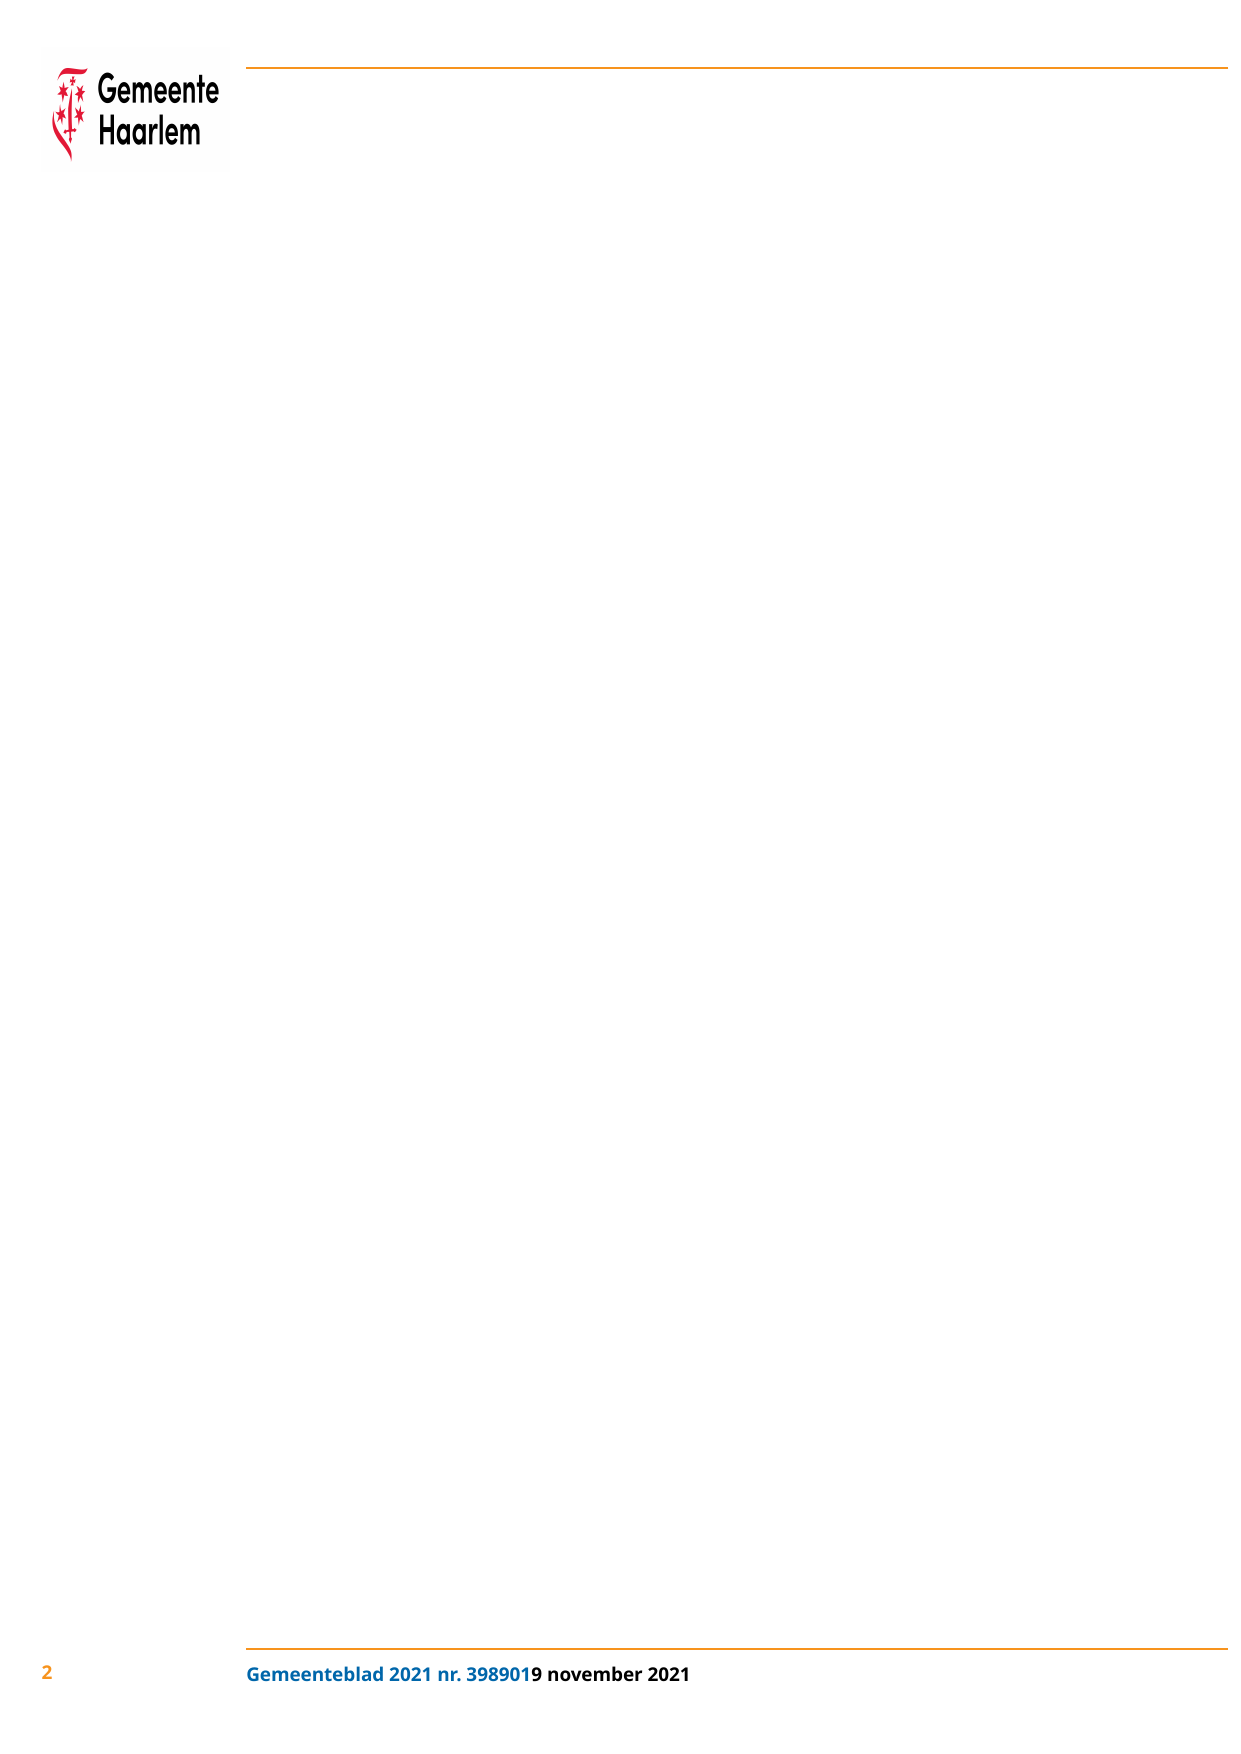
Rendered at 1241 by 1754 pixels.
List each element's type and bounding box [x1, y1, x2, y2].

picture [41, 47, 231, 172]
